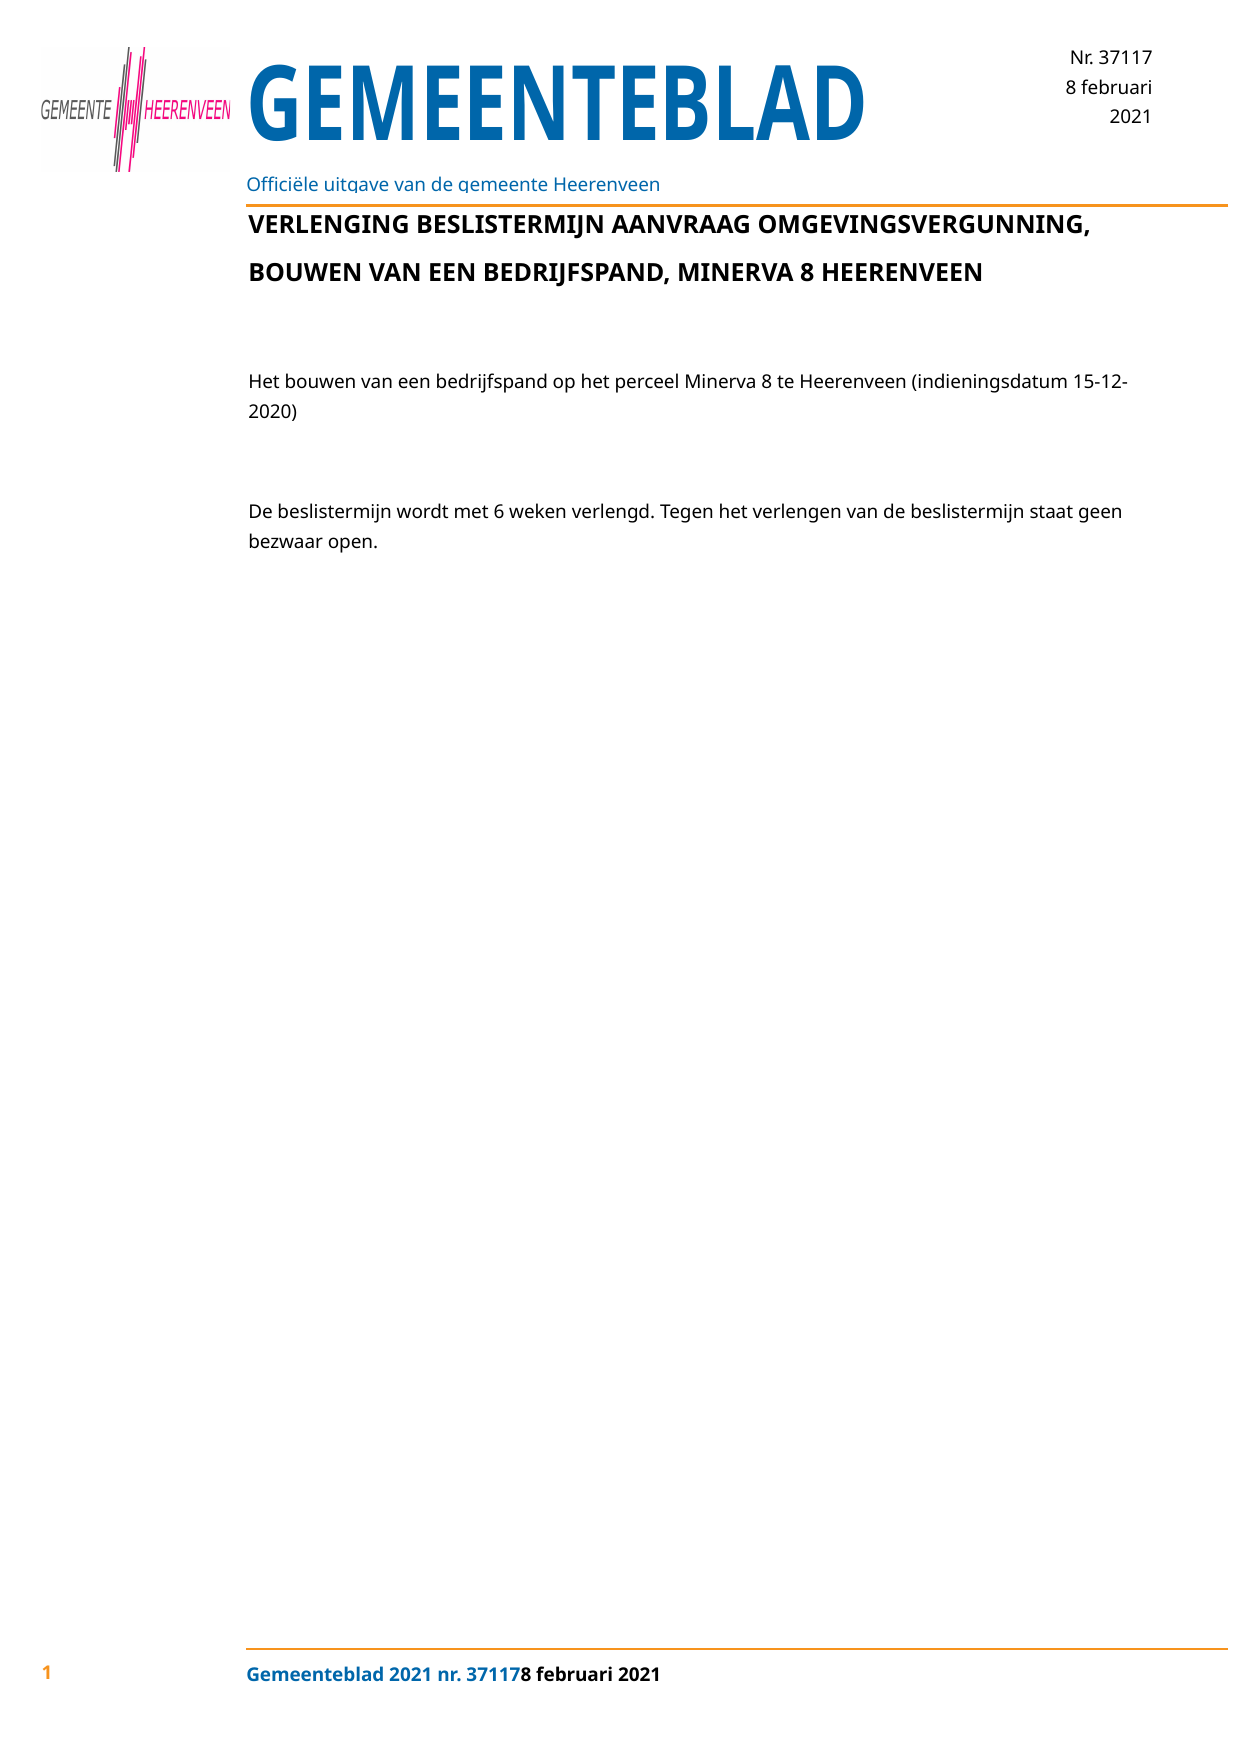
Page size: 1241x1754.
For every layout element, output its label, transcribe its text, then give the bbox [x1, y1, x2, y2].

picture [41, 47, 231, 172]
text VERLENGING BESLISTERMIJN AANVRAAG OMGEVINGSVERGUNNING, BOUWEN VAN EEN BEDRIJFSPAND, MINERVA 8 HEERENVEEN [248, 207, 1152, 288]
text Het bouwen van een bedrijfspand op het perceel Minerva 8 te Heerenveen (indieningsdatum 15-12-2020) [248, 368, 1152, 424]
text De beslistermijn wordt met 6 weken verlengd. Tegen het verlengen van de beslistermijn staat geen bezwaar open. [248, 499, 1152, 554]
